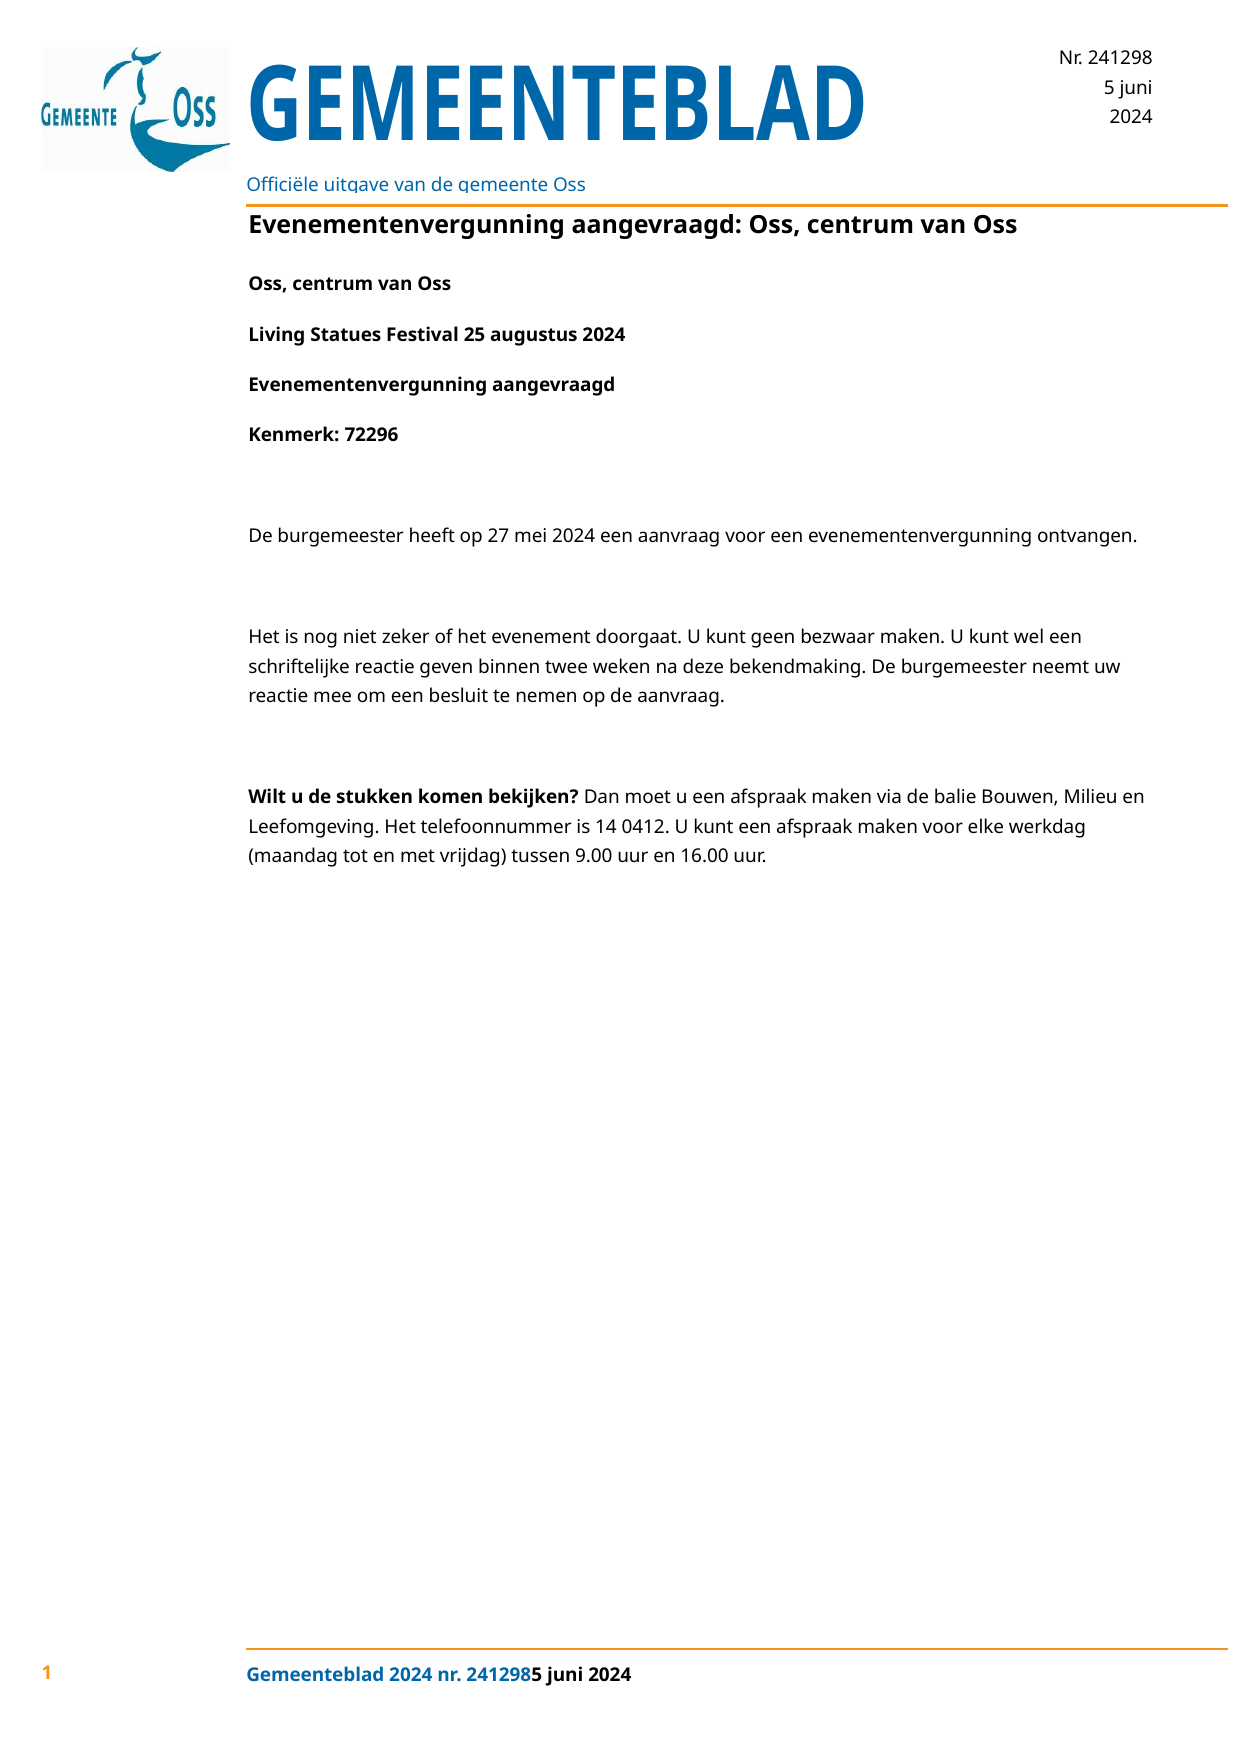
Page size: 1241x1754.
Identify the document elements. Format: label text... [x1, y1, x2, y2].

text Evenementenvergunning aangevraagd: Oss, centrum van Oss [248, 207, 1152, 241]
text Het is nog niet zeker of het evenement doorgaat. U kunt geen bezwaar maken. U kunt wel een schriftelijke reactie geven binnen twee weken na deze bekendmaking. De burgemeester neemt uw reactie mee om een besluit te nemen op de aanvraag. [248, 623, 1152, 708]
text De burgemeester heeft op 27 mei 2024 een aanvraag voor een evenementenvergunning ontvangen. [248, 522, 1152, 548]
text Oss, centrum van Oss [248, 270, 1152, 296]
text Living Statues Festival 25 augustus 2024 [248, 321, 1152, 346]
text Evenementenvergunning aangevraagd [248, 371, 1152, 397]
picture [41, 47, 231, 172]
text Kenmerk: 72296 [248, 422, 1152, 447]
text Wilt u de stukken komen bekijken? Dan moet u een afspraak maken via de balie Bouwen, Milieu en Leefomgeving. Het telefoonnummer is 14 0412. U kunt een afspraak maken voor elke werkdag (maandag tot en met vrijdag) tussen 9.00 uur en 16.00 uur. [248, 783, 1152, 868]
